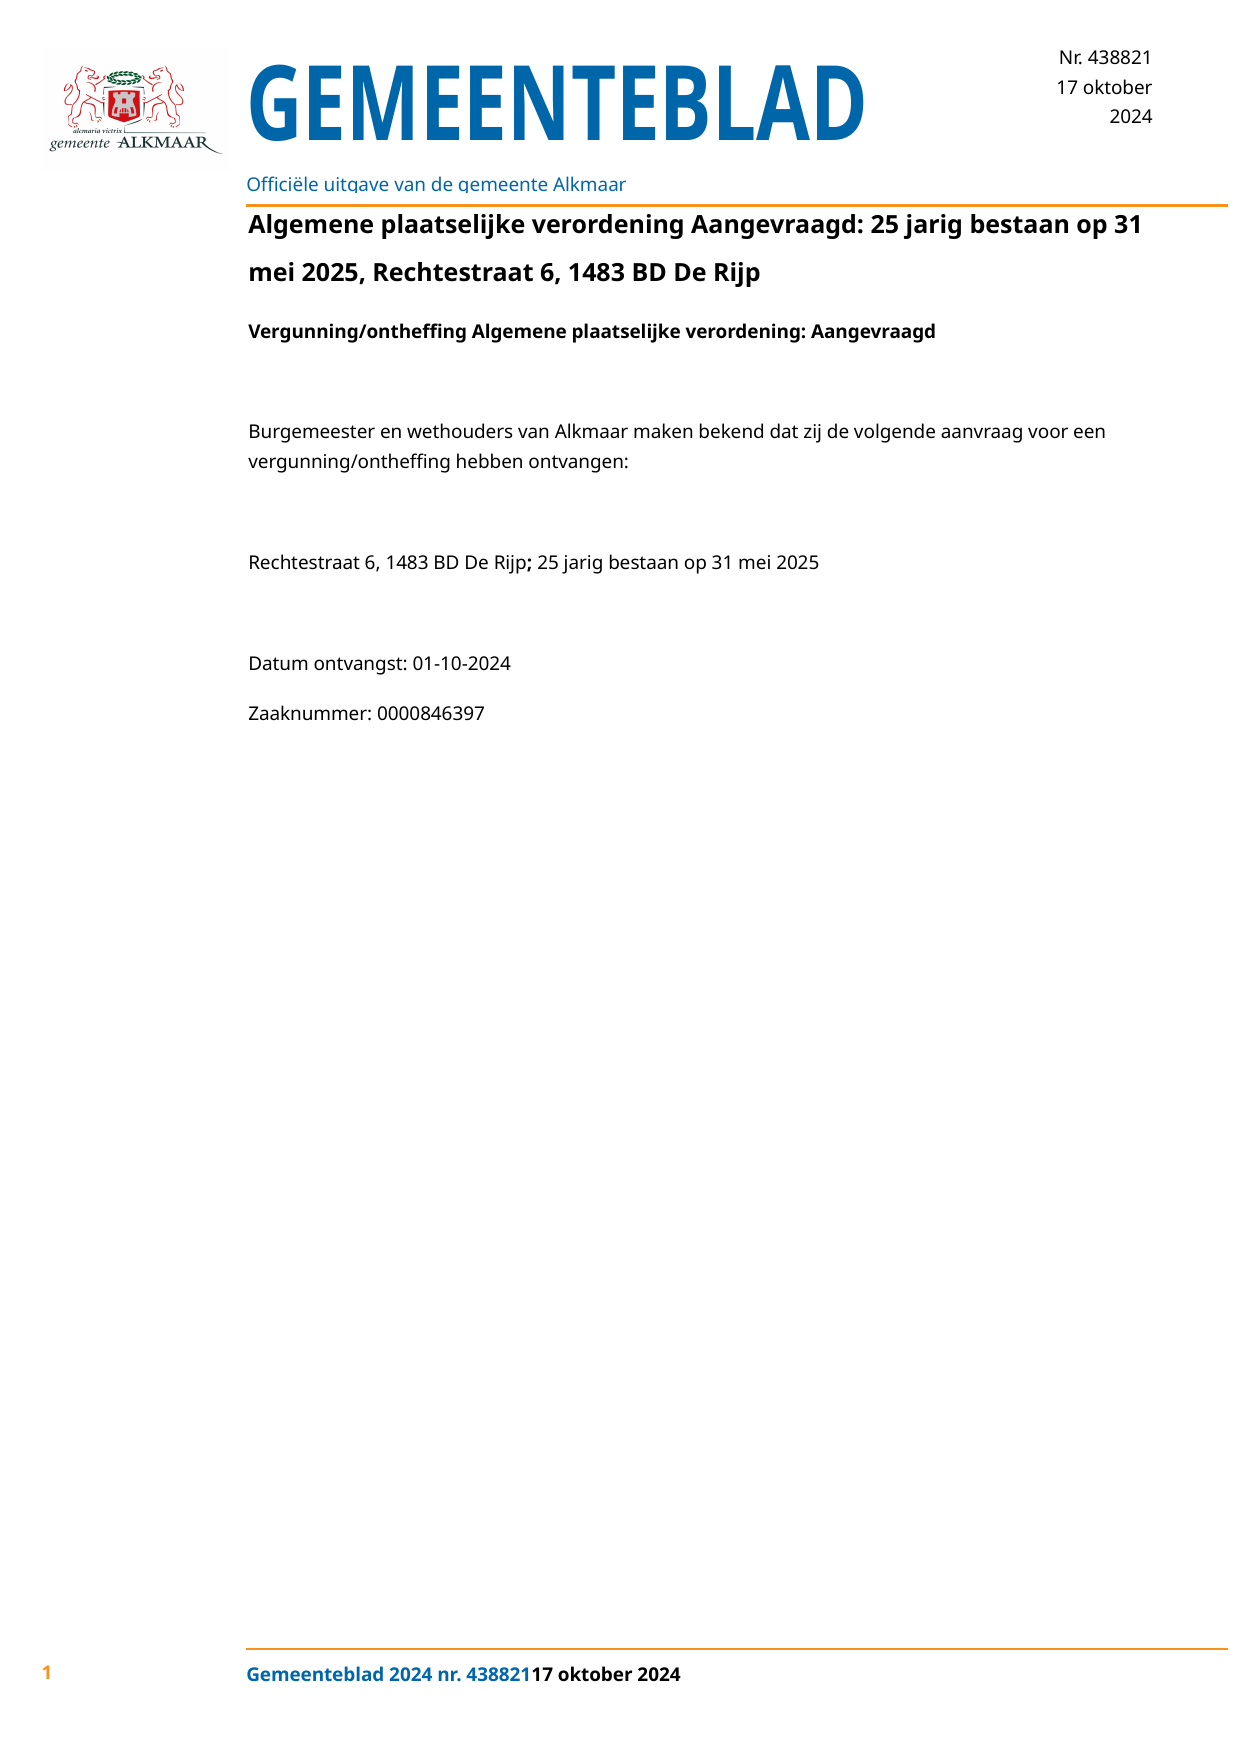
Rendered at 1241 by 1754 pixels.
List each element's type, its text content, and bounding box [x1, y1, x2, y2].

text Zaaknummer: 0000846397 [248, 700, 1152, 726]
picture [41, 47, 231, 172]
text Datum ontvangst: 01-10-2024 [248, 650, 1152, 676]
text Vergunning/ontheffing Algemene plaatselijke verordening: Aangevraagd [248, 318, 1152, 344]
text Algemene plaatselijke verordening Aangevraagd: 25 jarig bestaan op 31 mei 2025, Rechtestraat 6, 1483 BD De Rijp [248, 207, 1152, 288]
text Rechtestraat 6, 1483 BD De Rijp; 25 jarig bestaan op 31 mei 2025 [248, 549, 1152, 575]
text Burgemeester en wethouders van Alkmaar maken bekend dat zij de volgende aanvraag voor een vergunning/ontheffing hebben ontvangen: [248, 419, 1152, 474]
